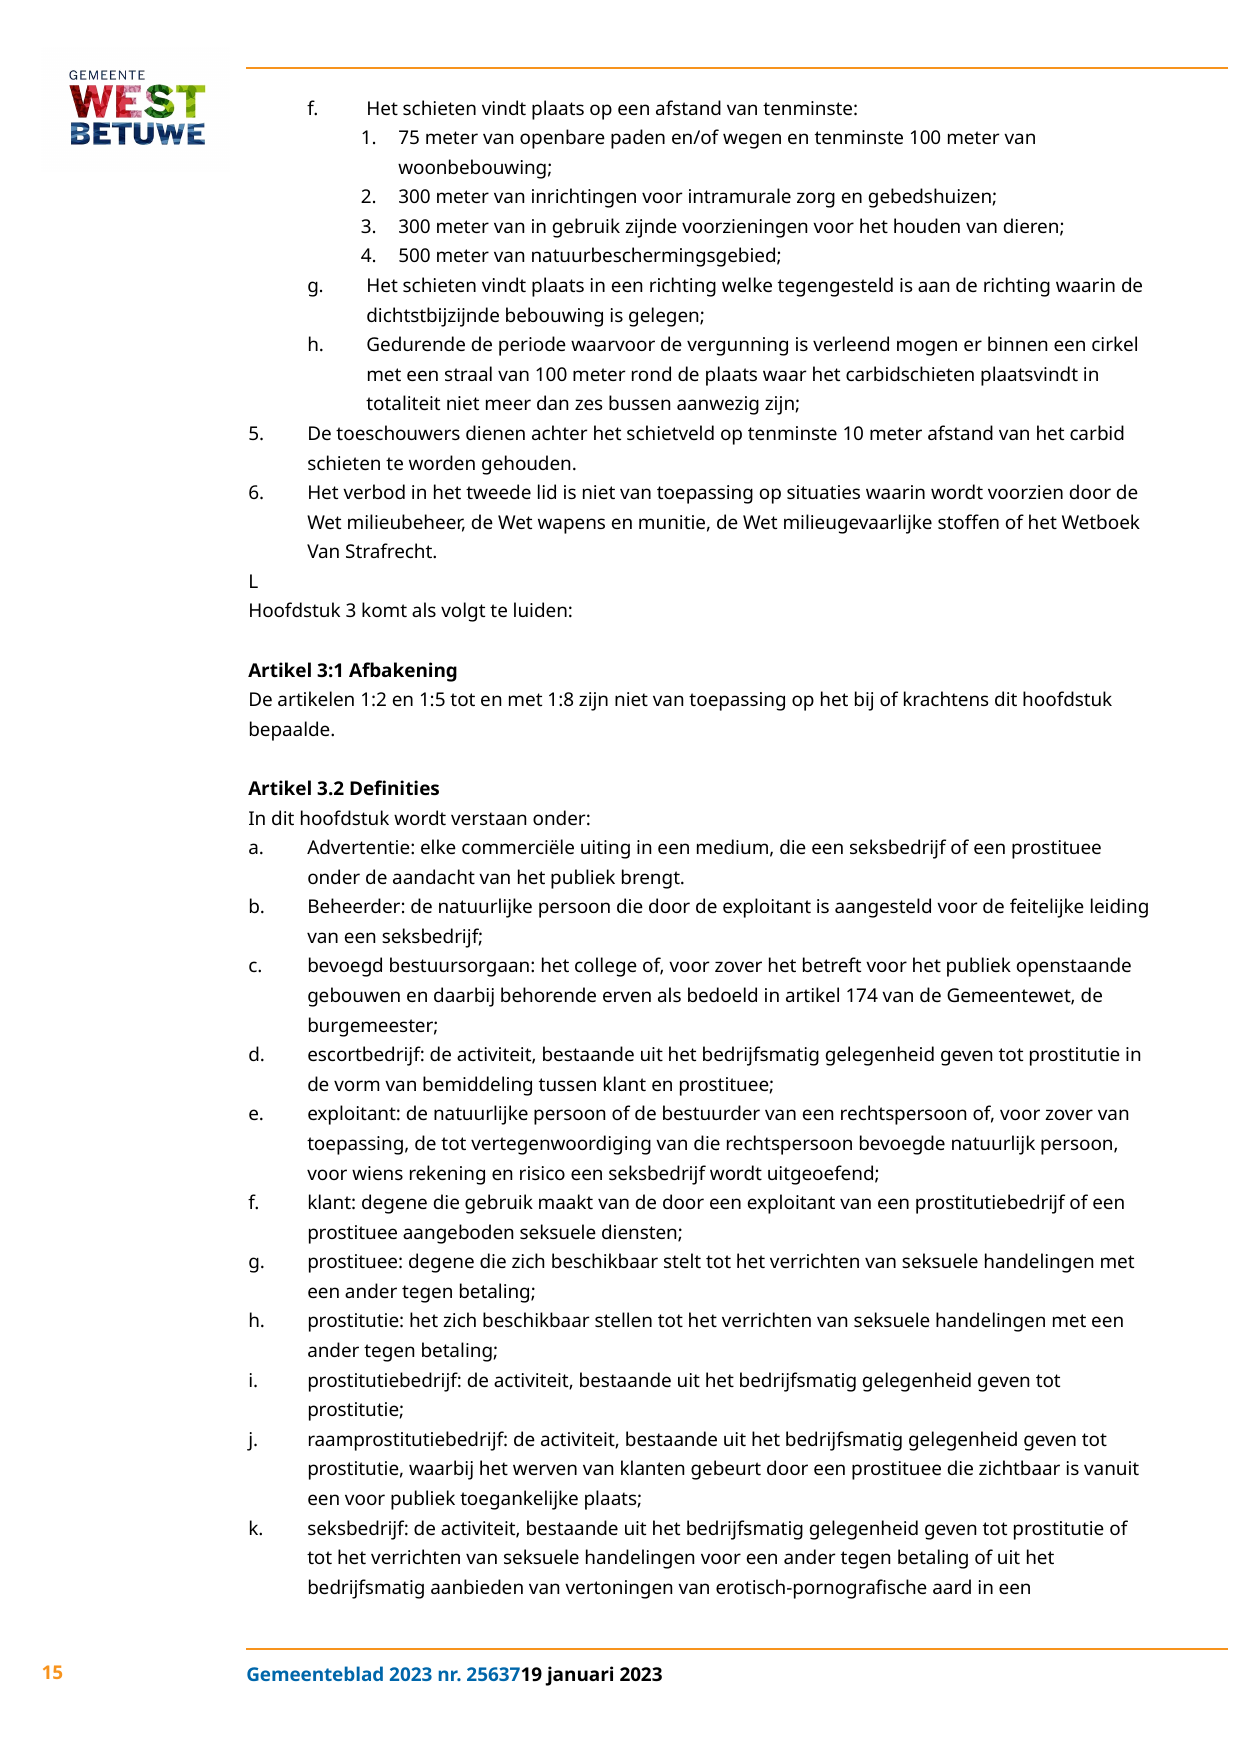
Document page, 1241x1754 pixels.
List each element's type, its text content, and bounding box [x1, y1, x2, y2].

text Artikel 3:1 Afbakening [248, 657, 1152, 683]
list exploitant: de natuurlijke persoon of de bestuurder van een rechtspersoon of, voor zover van toepassing, de tot vertegenwoordiging van die rechtspersoon bevoegde natuurlijk persoon, voor wiens rekening en risico een seksbedrijf wordt uitgeoefend; [248, 1101, 1152, 1186]
list De toeschouwers dienen achter het schietveld op tenminste 10 meter afstand van het carbid schieten te worden gehouden. [248, 420, 1152, 476]
list raamprostitutiebedrijf: de activiteit, bestaande uit het bedrijfsmatig gelegenheid geven tot prostitutie, waarbij het werven van klanten gebeurt door een prostituee die zichtbaar is vanuit een voor publiek toegankelijke plaats; [248, 1426, 1152, 1511]
list escortbedrijf: de activiteit, bestaande uit het bedrijfsmatig gelegenheid geven tot prostitutie in de vorm van bemiddeling tussen klant en prostituee; [248, 1041, 1152, 1097]
list Het schieten vindt plaats op een afstand van tenminste: [307, 95, 1152, 121]
list prostitutiebedrijf: de activiteit, bestaande uit het bedrijfsmatig gelegenheid geven tot prostitutie; [248, 1367, 1152, 1422]
list prostitutie: het zich beschikbaar stellen tot het verrichten van seksuele handelingen met een ander tegen betaling; [248, 1308, 1152, 1363]
list klant: degene die gebruik maakt van de door een exploitant van een prostitutiebedrijf of een prostituee aangeboden seksuele diensten; [248, 1189, 1152, 1245]
text L [248, 568, 1152, 594]
text Artikel 3.2 Definities [248, 775, 1152, 801]
list Het schieten vindt plaats in een richting welke tegengesteld is aan de richting waarin de dichtstbijzijnde bebouwing is gelegen; [307, 272, 1152, 328]
list 75 meter van openbare paden en/of wegen en tenminste 100 meter van woonbebouwing; [361, 124, 1152, 180]
list Beheerder: de natuurlijke persoon die door de exploitant is aangesteld voor de feitelijke leiding van een seksbedrijf; [248, 893, 1152, 949]
text In dit hoofdstuk wordt verstaan onder: [248, 805, 1152, 831]
list prostituee: degene die zich beschikbaar stelt tot het verrichten van seksuele handelingen met een ander tegen betaling; [248, 1248, 1152, 1304]
list 500 meter van natuurbeschermingsgebied; [361, 243, 1152, 268]
text Hoofdstuk 3 komt als volgt te luiden: [248, 598, 1152, 623]
list Advertentie: elke commerciële uiting in een medium, die een seksbedrijf of een prostituee onder de aandacht van het publiek brengt. [248, 834, 1152, 890]
picture [41, 47, 231, 172]
list Het verbod in het tweede lid is niet van toepassing op situaties waarin wordt voorzien door de Wet milieubeheer, de Wet wapens en munitie, de Wet milieugevaarlijke stoffen of het Wetboek Van Strafrecht. [248, 479, 1152, 564]
list 300 meter van in gebruik zijnde voorzieningen voor het houden van dieren; [361, 213, 1152, 239]
text De artikelen 1:2 en 1:5 tot en met 1:8 zijn niet van toepassing op het bij of krachtens dit hoofdstuk bepaalde. [248, 686, 1152, 742]
list seksbedrijf: de activiteit, bestaande uit het bedrijfsmatig gelegenheid geven tot prostitutie of tot het verrichten van seksuele handelingen voor een ander tegen betaling of uit het bedrijfsmatig aanbieden van vertoningen van erotisch-pornografische aard in een [248, 1515, 1152, 1600]
list Gedurende de periode waarvoor de vergunning is verleend mogen er binnen een cirkel met een straal van 100 meter rond de plaats waar het carbidschieten plaatsvindt in totaliteit niet meer dan zes bussen aanwezig zijn; [307, 331, 1152, 416]
list bevoegd bestuursorgaan: het college of, voor zover het betreft voor het publiek openstaande gebouwen en daarbij behorende erven als bedoeld in artikel 174 van de Gemeentewet, de burgemeester; [248, 953, 1152, 1038]
list 300 meter van inrichtingen voor intramurale zorg en gebedshuizen; [361, 183, 1152, 209]
